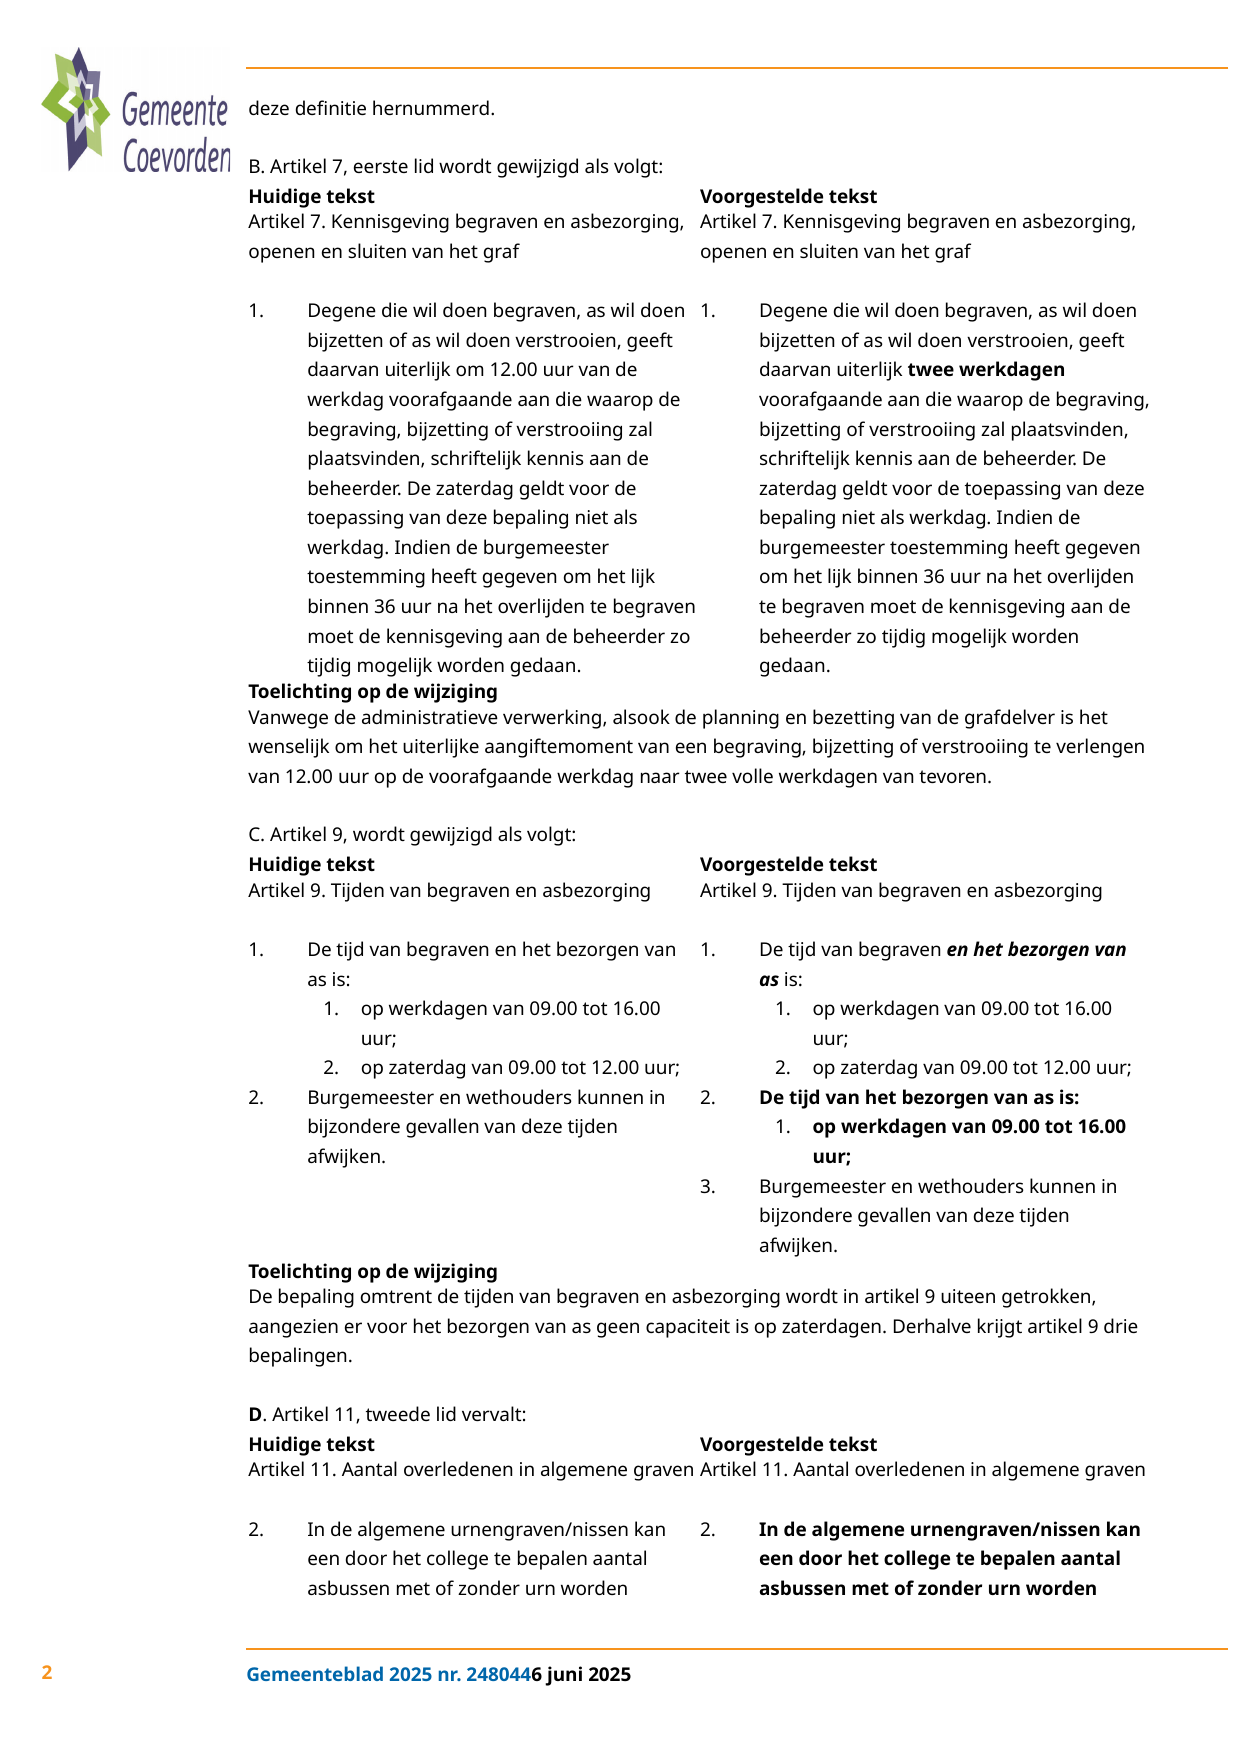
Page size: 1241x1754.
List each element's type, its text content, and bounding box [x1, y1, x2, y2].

table_header Voorgestelde tekst [700, 183, 1152, 209]
picture [41, 47, 231, 172]
table_header Voorgestelde tekst [700, 1431, 1152, 1457]
table_header Huidige tekst [248, 183, 700, 209]
table_header Huidige tekst [248, 851, 700, 877]
text D. Artikel 11, tweede lid vervalt: [248, 1401, 1152, 1427]
table_cell De bepaling omtrent de tijden van begraven en asbezorging wordt in artikel 9 uiteen getrokken, aangezien er voor het bezorgen van as geen capaciteit is op zaterdagen. Derhalve krijgt artikel 9 drie bepalingen. [248, 1284, 1152, 1368]
table_header Huidige tekst [248, 1431, 700, 1457]
table_cell Artikel 7. Kennisgeving begraven en asbezorging, openen en sluiten van het graf Degene die wil doen begraven, as wil doen bijzetten of as wil doen verstrooien, geeft daarvan uiterlijk om 12.00 uur van de werkdag voorafgaande aan die waarop de begraving, bijzetting of verstrooiing zal plaatsvinden, schriftelijk kennis aan de beheerder. De zaterdag geldt voor de toepassing van deze bepaling niet als werkdag. Indien de burgemeester toestemming heeft gegeven om het lijk binnen 36 uur na het overlijden te begraven moet de kennisgeving aan de beheerder zo tijdig mogelijk worden gedaan. [248, 209, 700, 678]
table_cell Vanwege de administratieve verwerking, alsook de planning en bezetting van de grafdelver is het wenselijk om het uiterlijke aangiftemoment van een begraving, bijzetting of verstrooiing te verlengen van 12.00 uur op de voorafgaande werkdag naar twee volle werkdagen van tevoren. [248, 704, 1152, 789]
table_cell Artikel 9. Tijden van begraven en asbezorging De tijd van begraven en het bezorgen van as is: op werkdagen van 09.00 tot 16.00 uur; op zaterdag van 09.00 tot 12.00 uur; De tijd van het bezorgen van as is: op werkdagen van 09.00 tot 16.00 uur; Burgemeester en wethouders kunnen in bijzondere gevallen van deze tijden afwijken. [700, 877, 1152, 1258]
text C. Artikel 9, wordt gewijzigd als volgt: [248, 822, 1152, 847]
table_cell Toelichting op de wijziging [248, 1258, 1152, 1283]
table_cell Artikel 9. Tijden van begraven en asbezorging De tijd van begraven en het bezorgen van as is: op werkdagen van 09.00 tot 16.00 uur; op zaterdag van 09.00 tot 12.00 uur; Burgemeester en wethouders kunnen in bijzondere gevallen van deze tijden afwijken. [248, 877, 700, 1258]
text B. Artikel 7, eerste lid wordt gewijzigd als volgt: [248, 153, 1152, 179]
table_cell Artikel 11. Aantal overledenen in algemene graven In de algemene urnengraven/nissen kan een door het college te bepalen aantal asbussen met of zonder urn worden [248, 1457, 700, 1601]
table_header Voorgestelde tekst [700, 851, 1152, 877]
table_cell Toelichting op de wijziging [248, 678, 1152, 704]
table_cell Artikel 7. Kennisgeving begraven en asbezorging, openen en sluiten van het graf Degene die wil doen begraven, as wil doen bijzetten of as wil doen verstrooien, geeft daarvan uiterlijk twee werkdagen voorafgaande aan die waarop de begraving, bijzetting of verstrooiing zal plaatsvinden, schriftelijk kennis aan de beheerder. De zaterdag geldt voor de toepassing van deze bepaling niet als werkdag. Indien de burgemeester toestemming heeft gegeven om het lijk binnen 36 uur na het overlijden te begraven moet de kennisgeving aan de beheerder zo tijdig mogelijk worden gedaan. [700, 209, 1152, 678]
table_cell deze definitie hernummerd. [248, 95, 1152, 121]
table_cell Artikel 11. Aantal overledenen in algemene graven In de algemene urnengraven/nissen kan een door het college te bepalen aantal asbussen met of zonder urn worden [700, 1457, 1152, 1601]
